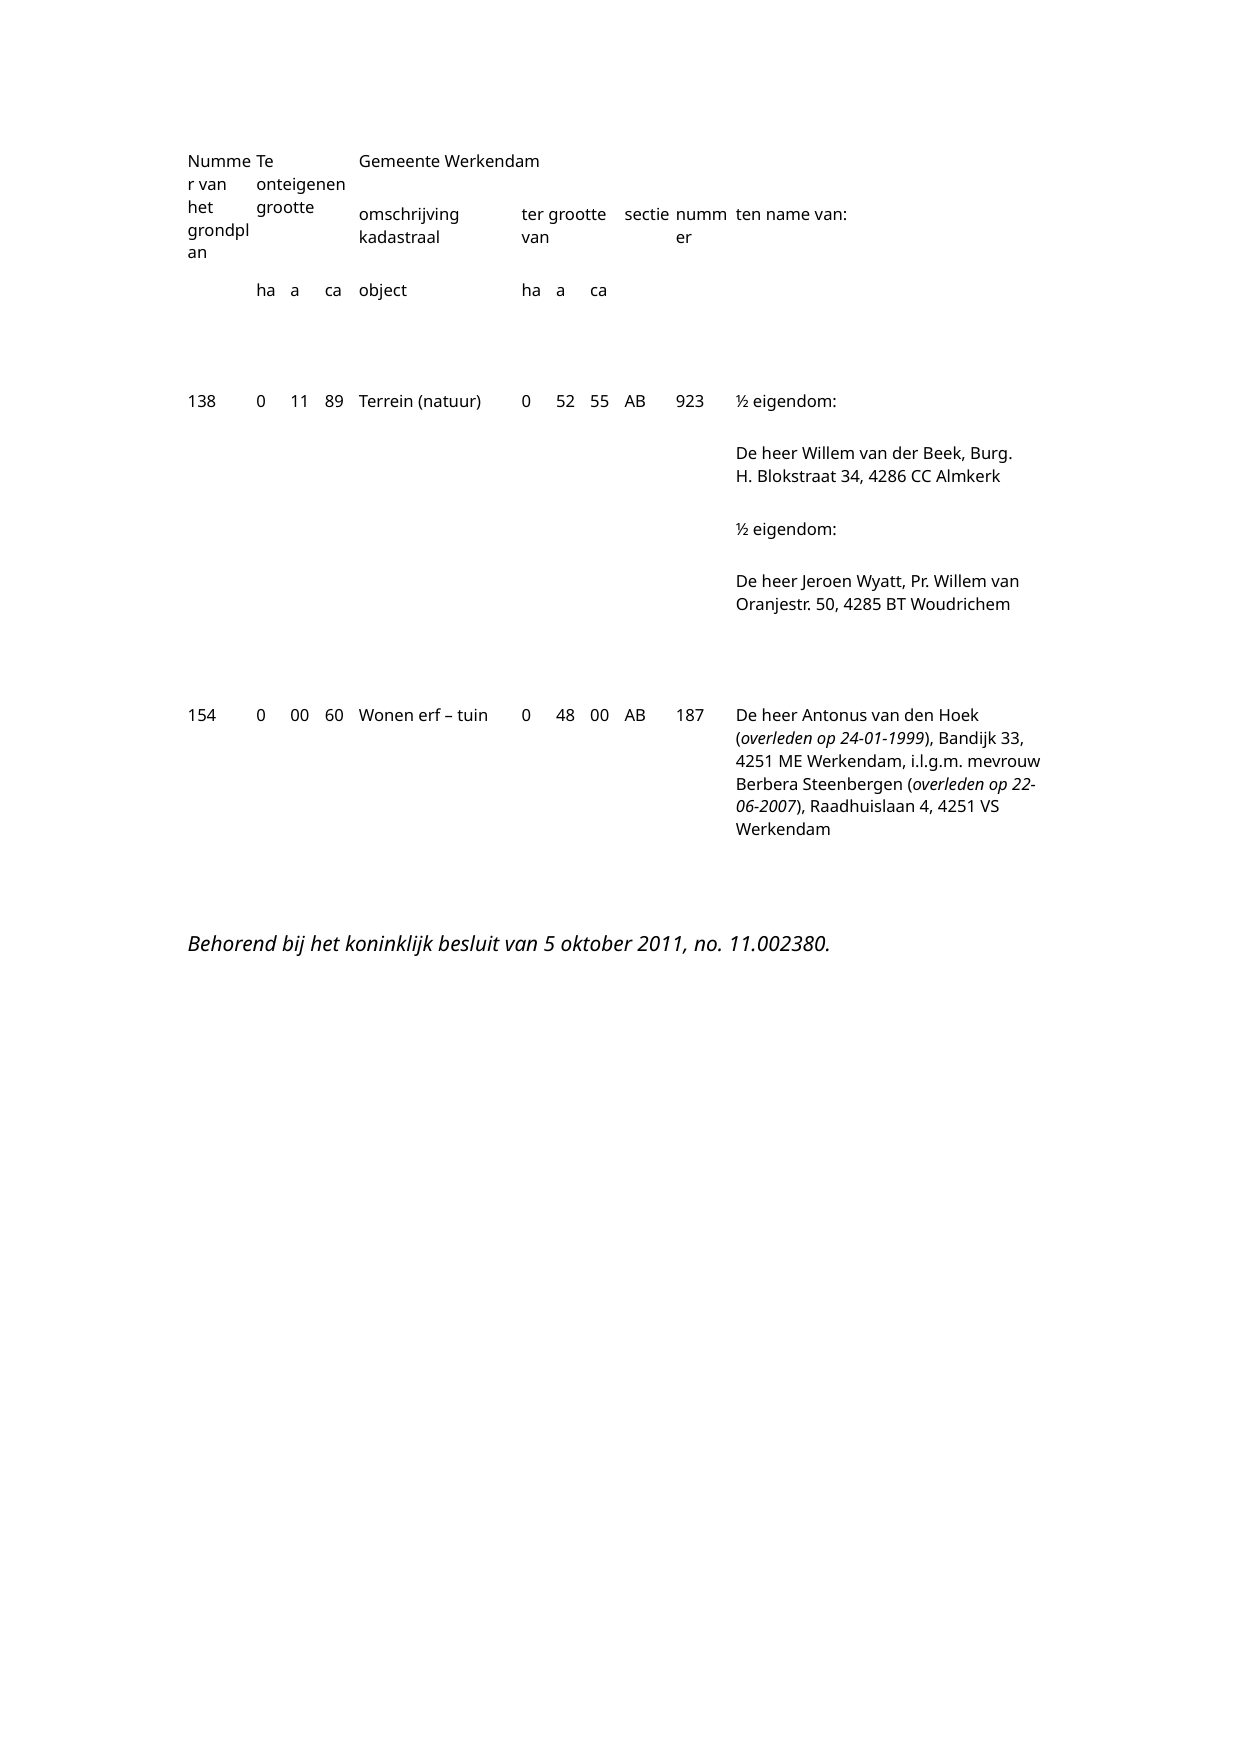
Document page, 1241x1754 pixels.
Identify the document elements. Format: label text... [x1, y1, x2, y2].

table_cell 154 [188, 704, 256, 870]
table_cell [325, 331, 359, 389]
table_cell a [290, 278, 324, 331]
table_cell ca [590, 278, 624, 331]
table_cell ½ eigendom: De heer Willem van der Beek, Burg. H. Blokstraat 34, 4286 CC Almkerk ½ eigendom: De heer Jeroen Wyatt, Pr. Willem van Oranjestr. 50, 4285 BT Woudrichem [736, 389, 1053, 646]
table_cell [676, 646, 736, 704]
table_header Gemeente Werkendam [359, 150, 1053, 203]
table_cell 00 [290, 704, 324, 870]
table_cell object [359, 278, 521, 331]
table_cell 0 [521, 389, 556, 646]
table_cell Terrein (natuur) [359, 389, 521, 646]
table_cell [325, 646, 359, 704]
table_cell 923 [676, 389, 736, 646]
table_cell omschrijving kadastraal [359, 203, 521, 278]
table_cell 60 [325, 704, 359, 870]
table_cell 11 [290, 389, 324, 646]
table_cell ter grootte van [521, 203, 624, 278]
table_cell [290, 331, 324, 389]
table_cell 48 [556, 704, 590, 870]
table_cell a [556, 278, 590, 331]
table_cell [624, 331, 676, 389]
table_cell AB [624, 389, 676, 646]
table_cell [290, 646, 324, 704]
table_cell ha [521, 278, 556, 331]
table_cell [736, 331, 1053, 389]
table_cell 0 [256, 389, 290, 646]
table_header Te onteigenen grootte [256, 150, 359, 278]
table_cell [624, 646, 676, 704]
table_cell [556, 646, 590, 704]
table_cell AB [624, 704, 676, 870]
table_cell [736, 646, 1053, 704]
table_cell 89 [325, 389, 359, 646]
text Behorend bij het koninklijk besluit van 5 oktober 2011, no. 11.002380. [187, 929, 1053, 957]
table_cell [188, 646, 256, 704]
table_cell [188, 331, 256, 389]
table_cell 55 [590, 389, 624, 646]
table_cell 00 [590, 704, 624, 870]
table_cell De heer Antonus van den Hoek (overleden op 24-01-1999), Bandijk 33, 4251 ME Werkendam, i.l.g.m. mevrouw Berbera Steenbergen (overleden op 22-06-2007), Raadhuislaan 4, 4251 VS Werkendam [736, 704, 1053, 870]
table_cell sectie [624, 203, 676, 331]
table_cell ca [325, 278, 359, 331]
table_cell [590, 331, 624, 389]
table_cell 52 [556, 389, 590, 646]
table_cell 0 [521, 704, 556, 870]
table_cell [676, 331, 736, 389]
table_cell [256, 331, 290, 389]
table_cell [556, 331, 590, 389]
table_header Nummer van het grondplan [188, 150, 256, 331]
table_cell [521, 331, 556, 389]
table_cell [521, 646, 556, 704]
table_cell Wonen erf – tuin [359, 704, 521, 870]
table_cell ha [256, 278, 290, 331]
table_cell 0 [256, 704, 290, 870]
table_cell [359, 646, 521, 704]
table_cell 138 [188, 389, 256, 646]
table_cell [590, 646, 624, 704]
table_cell nummer [676, 203, 736, 331]
table_cell ten name van: [736, 203, 1053, 331]
table_cell 187 [676, 704, 736, 870]
table_cell [256, 646, 290, 704]
table_cell [359, 331, 521, 389]
